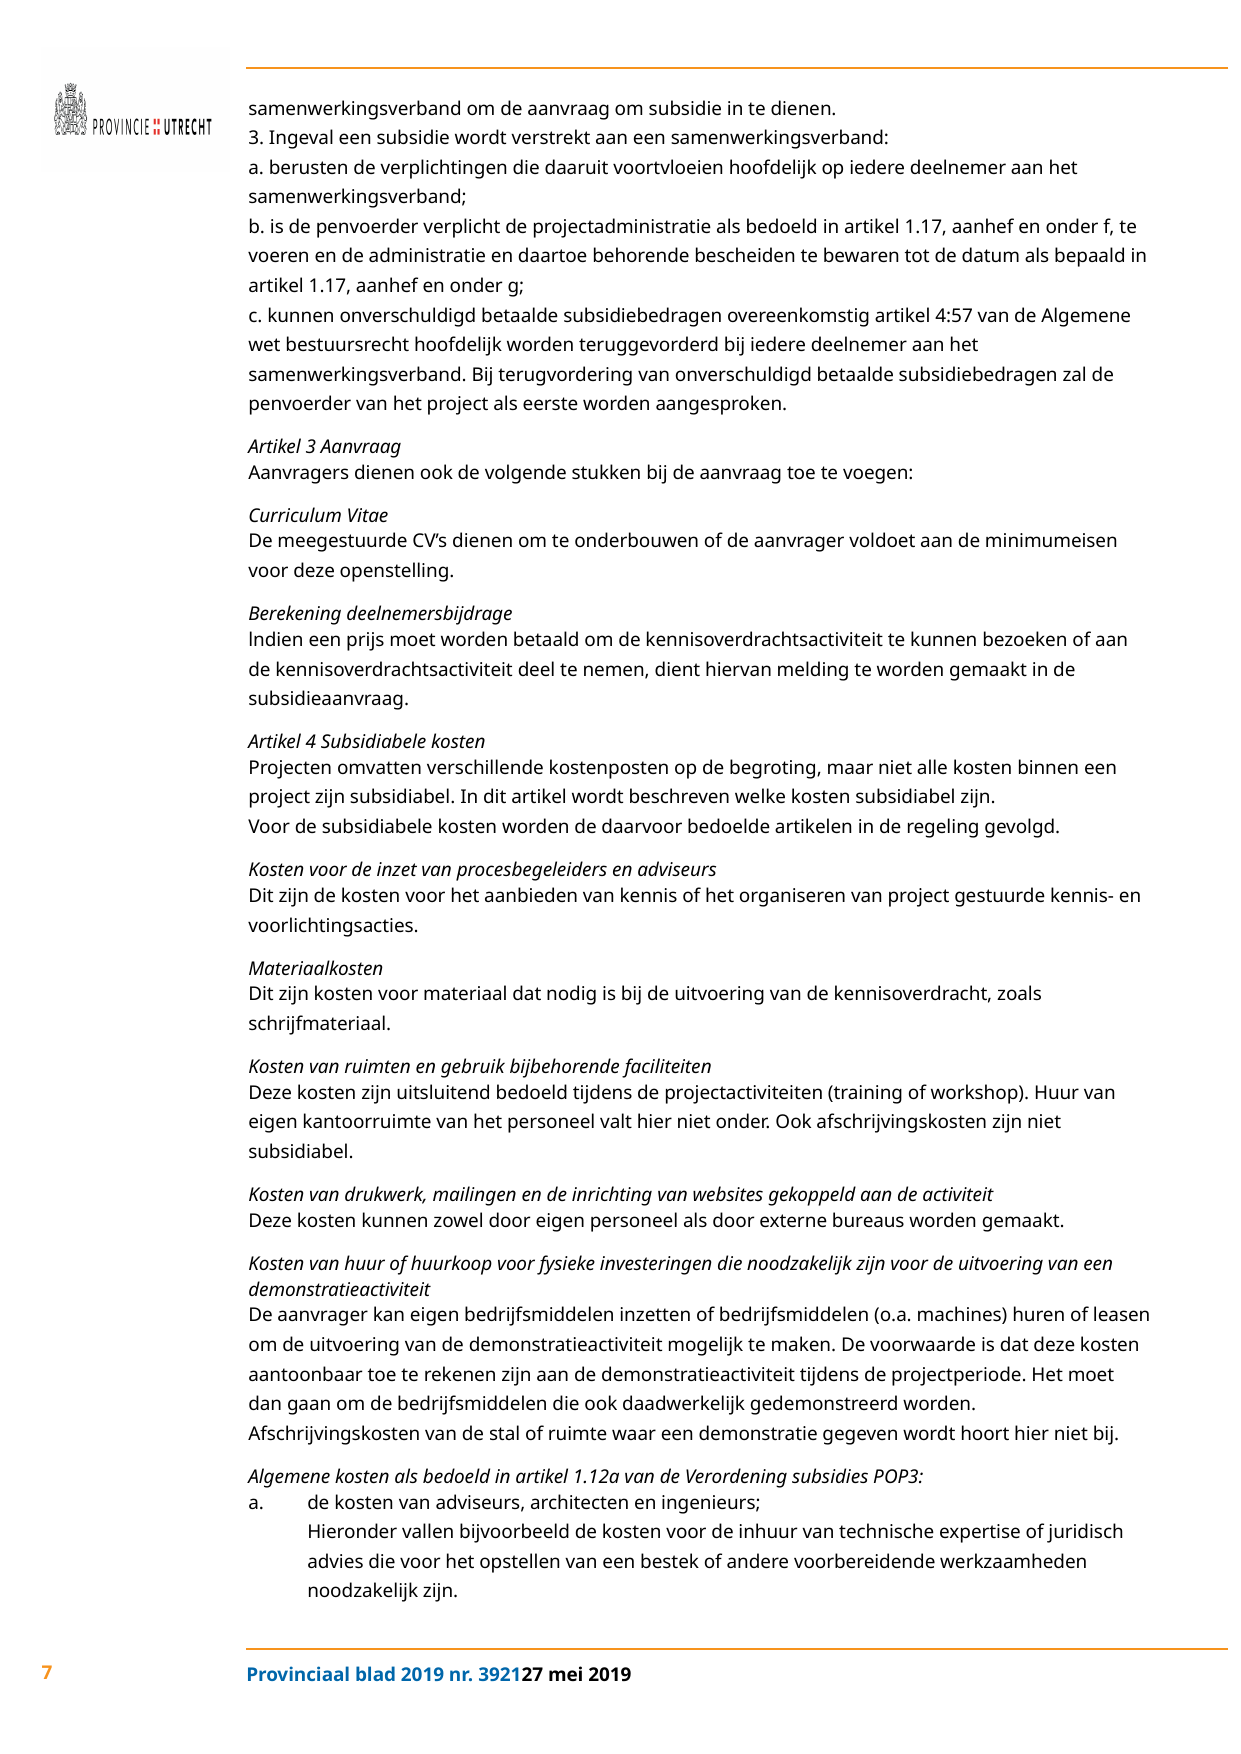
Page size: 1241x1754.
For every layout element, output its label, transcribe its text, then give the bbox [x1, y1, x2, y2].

text Berekening deelnemersbijdrage [248, 600, 1152, 626]
text De meegestuurde CV’s dienen om te onderbouwen of de aanvrager voldoet aan de minimumeisen voor deze openstelling. [248, 528, 1152, 583]
list de kosten van adviseurs, architecten en ingenieurs; [248, 1489, 1152, 1514]
table_header samenwerkingsverband om de aanvraag om subsidie in te dienen. 3. Ingeval een subsidie wordt verstrekt aan een samenwerkingsverband: a. berusten de verplichtingen die daaruit voortvloeien hoofdelijk op iedere deelnemer aan het samenwerkingsverband; b. is de penvoerder verplicht de projectadministratie als bedoeld in artikel 1.17, aanhef en onder f, te voeren en de administratie en daartoe behorende bescheiden te bewaren tot de datum als bepaald in artikel 1.17, aanhef en onder g; c. kunnen onverschuldigd betaalde subsidiebedragen overeenkomstig artikel 4:57 van de Algemene wet bestuursrecht hoofdelijk worden teruggevorderd bij iedere deelnemer aan het samenwerkingsverband. Bij terugvordering van onverschuldigd betaalde subsidiebedragen zal de penvoerder van het project als eerste worden aangesproken. [248, 95, 1152, 416]
text Deze kosten zijn uitsluitend bedoeld tijdens de projectactiviteiten (training of workshop). Huur van eigen kantoorruimte van het personeel valt hier niet onder. Ook afschrijvingskosten zijn niet subsidiabel. [248, 1079, 1152, 1164]
list Hieronder vallen bijvoorbeeld de kosten voor de inhuur van technische expertise of juridisch advies die voor het opstellen van een bestek of andere voorbereidende werkzaamheden noodzakelijk zijn. [248, 1518, 1152, 1603]
text Projecten omvatten verschillende kostenposten op de begroting, maar niet alle kosten binnen een project zijn subsidiabel. In dit artikel wordt beschreven welke kosten subsidiabel zijn. [248, 754, 1152, 809]
text Deze kosten kunnen zowel door eigen personeel als door externe bureaus worden gemaakt. [248, 1207, 1152, 1233]
text Kosten van huur of huurkoop voor fysieke investeringen die noodzakelijk zijn voor de uitvoering van een demonstratieactiviteit [248, 1250, 1152, 1302]
text Aanvragers dienen ook de volgende stukken bij de aanvraag toe te voegen: [248, 459, 1152, 484]
text Dit zijn kosten voor materiaal dat nodig is bij de uitvoering van de kennisoverdracht, zoals schrijfmateriaal. [248, 981, 1152, 1036]
text Kosten van ruimten en gebruik bijbehorende faciliteiten [248, 1053, 1152, 1079]
text Kosten van drukwerk, mailingen en de inrichting van websites gekoppeld aan de activiteit [248, 1181, 1152, 1207]
text Curriculum Vitae [248, 502, 1152, 528]
picture [41, 47, 231, 172]
text Kosten voor de inzet van procesbegeleiders en adviseurs [248, 856, 1152, 882]
text lndien een prijs moet worden betaald om de kennisoverdrachtsactiviteit te kunnen bezoeken of aan de kennisoverdrachtsactiviteit deel te nemen, dient hiervan melding te worden gemaakt in de subsidieaanvraag. [248, 626, 1152, 711]
text Voor de subsidiabele kosten worden de daarvoor bedoelde artikelen in de regeling gevolgd. [248, 813, 1152, 839]
text Artikel 3 Aanvraag [248, 433, 1152, 459]
text Materiaalkosten [248, 955, 1152, 981]
text Artikel 4 Subsidiabele kosten [248, 728, 1152, 754]
text Algemene kosten als bedoeld in artikel 1.12a van de Verordening subsidies POP3: [248, 1463, 1152, 1489]
text De aanvrager kan eigen bedrijfsmiddelen inzetten of bedrijfsmiddelen (o.a. machines) huren of leasen om de uitvoering van de demonstratieactiviteit mogelijk te maken. De voorwaarde is dat deze kosten aantoonbaar toe te rekenen zijn aan de demonstratieactiviteit tijdens de projectperiode. Het moet dan gaan om de bedrijfsmiddelen die ook daadwerkelijk gedemonstreerd worden. Afschrijvingskosten van de stal of ruimte waar een demonstratie gegeven wordt hoort hier niet bij. [248, 1302, 1152, 1446]
text Dit zijn de kosten voor het aanbieden van kennis of het organiseren van project gestuurde kennis- en voorlichtingsacties. [248, 882, 1152, 937]
